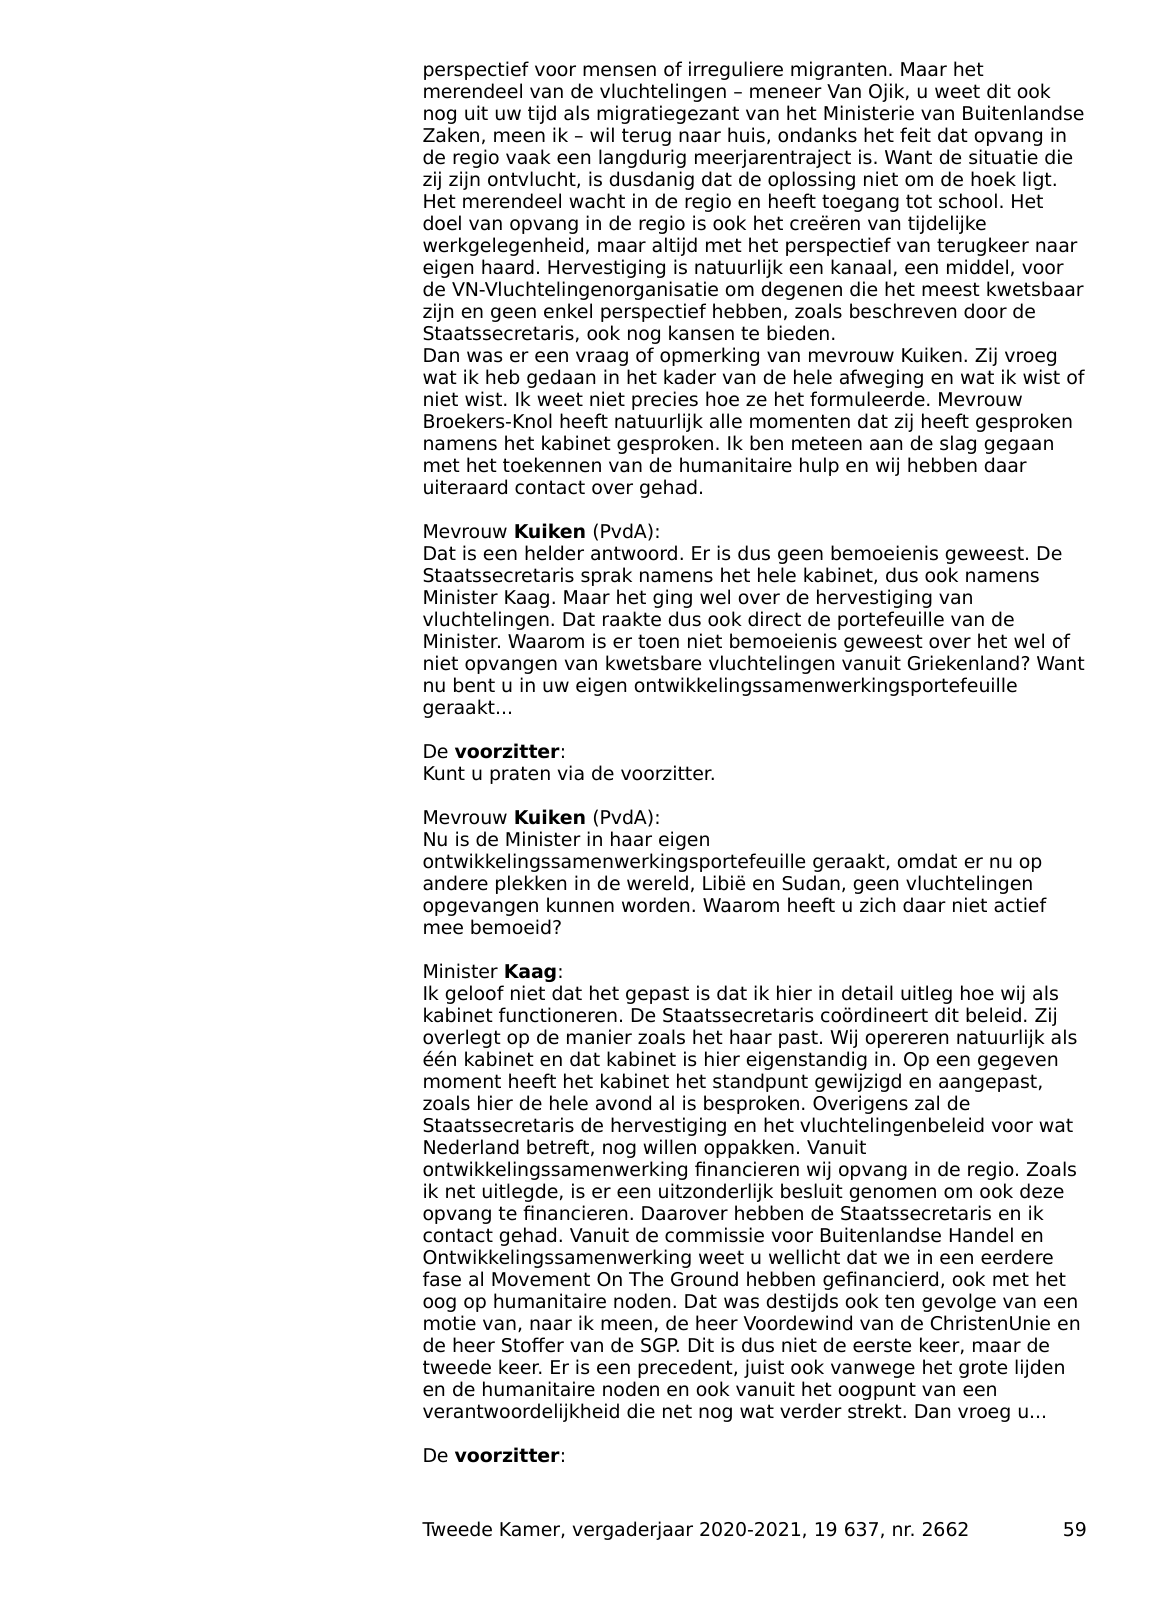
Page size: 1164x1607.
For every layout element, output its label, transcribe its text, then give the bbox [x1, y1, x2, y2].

text Dan was er een vraag of opmerking van mevrouw Kuiken. Zij vroeg wat ik heb gedaan in het kader van de hele afweging en wat ik wist of niet wist. Ik weet niet precies hoe ze het formuleerde. Mevrouw Broekers-Knol heeft natuurlijk alle momenten dat zij heeft gesproken namens het kabinet gesproken. Ik ben meteen aan de slag gegaan met het toekennen van de humanitaire hulp en wij hebben daar uiteraard contact over gehad. [422, 345, 1087, 499]
text Minister Kaag: [422, 961, 1087, 983]
text De voorzitter: [422, 741, 1087, 763]
text De voorzitter: [422, 1445, 1087, 1467]
text Ik geloof niet dat het gepast is dat ik hier in detail uitleg hoe wij als kabinet functioneren. De Staatssecretaris coördineert dit beleid. Zij overlegt op de manier zoals het haar past. Wij opereren natuurlijk als één kabinet en dat kabinet is hier eigenstandig in. Op een gegeven moment heeft het kabinet het standpunt gewijzigd en aangepast, zoals hier de hele avond al is besproken. Overigens zal de Staatssecretaris de hervestiging en het vluchtelingenbeleid voor wat Nederland betreft, nog willen oppakken. Vanuit ontwikkelingssamenwerking financieren wij opvang in de regio. Zoals ik net uitlegde, is er een uitzonderlijk besluit genomen om ook deze opvang te financieren. Daarover hebben de Staatssecretaris en ik contact gehad. Vanuit de commissie voor Buitenlandse Handel en Ontwikkelingssamenwerking weet u wellicht dat we in een eerdere fase al Movement On The Ground hebben gefinancierd, ook met het oog op humanitaire noden. Dat was destijds ook ten gevolge van een motie van, naar ik meen, de heer Voordewind van de ChristenUnie en de heer Stoffer van de SGP. Dit is dus niet de eerste keer, maar de tweede keer. Er is een precedent, juist ook vanwege het grote lijden en de humanitaire noden en ook vanuit het oogpunt van een verantwoordelijkheid die net nog wat verder strekt. Dan vroeg u... [422, 983, 1087, 1423]
text Mevrouw Kuiken (PvdA): [422, 807, 1087, 829]
text Dat is een helder antwoord. Er is dus geen bemoeienis geweest. De Staatssecretaris sprak namens het hele kabinet, dus ook namens Minister Kaag. Maar het ging wel over de hervestiging van vluchtelingen. Dat raakte dus ook direct de portefeuille van de Minister. Waarom is er toen niet bemoeienis geweest over het wel of niet opvangen van kwetsbare vluchtelingen vanuit Griekenland? Want nu bent u in uw eigen ontwikkelingssamenwerkingsportefeuille geraakt... [422, 543, 1087, 719]
text Kunt u praten via de voorzitter. [422, 763, 1087, 785]
text Nu is de Minister in haar eigen ontwikkelingssamenwerkingsportefeuille geraakt, omdat er nu op andere plekken in de wereld, Libië en Sudan, geen vluchtelingen opgevangen kunnen worden. Waarom heeft u zich daar niet actief mee bemoeid? [422, 829, 1087, 939]
text perspectief voor mensen of irreguliere migranten. Maar het merendeel van de vluchtelingen – meneer Van Ojik, u weet dit ook nog uit uw tijd als migratiegezant van het Ministerie van Buitenlandse Zaken, meen ik – wil terug naar huis, ondanks het feit dat opvang in de regio vaak een langdurig meerjarentraject is. Want de situatie die zij zijn ontvlucht, is dusdanig dat de oplossing niet om de hoek ligt. Het merendeel wacht in de regio en heeft toegang tot school. Het doel van opvang in de regio is ook het creëren van tijdelijke werkgelegenheid, maar altijd met het perspectief van terugkeer naar eigen haard. Hervestiging is natuurlijk een kanaal, een middel, voor de VN-Vluchtelingenorganisatie om degenen die het meest kwetsbaar zijn en geen enkel perspectief hebben, zoals beschreven door de Staatssecretaris, ook nog kansen te bieden. [422, 59, 1087, 345]
text Mevrouw Kuiken (PvdA): [422, 521, 1087, 543]
